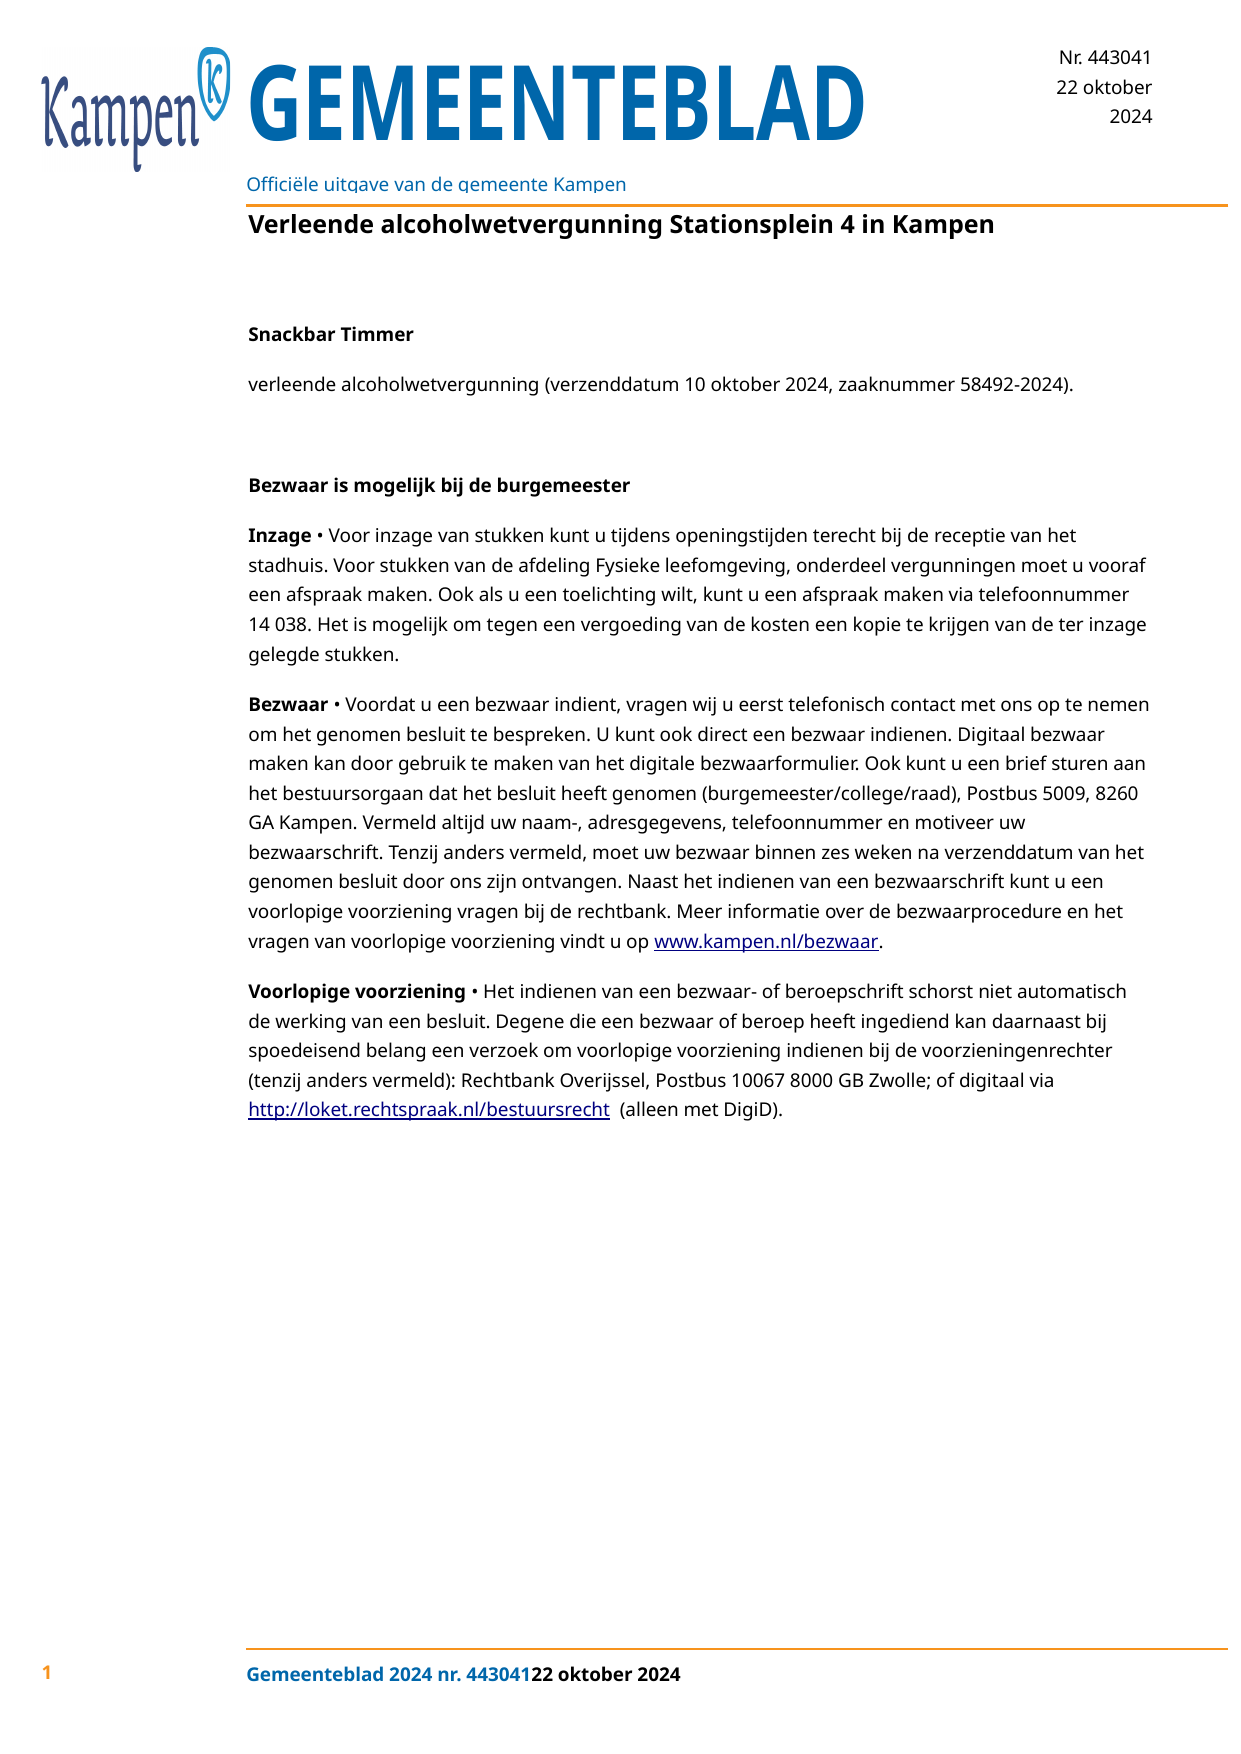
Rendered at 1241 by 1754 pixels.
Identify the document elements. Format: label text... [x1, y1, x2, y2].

text verleende alcoholwetvergunning (verzenddatum 10 oktober 2024, zaaknummer 58492-2024). [248, 371, 1152, 397]
text Voorlopige voorziening • Het indienen van een bezwaar- of beroepschrift schorst niet automatisch de werking van een besluit. Degene die een bezwaar of beroep heeft ingediend kan daarnaast bij spoedeisend belang een verzoek om voorlopige voorziening indienen bij de voorzieningenrechter (tenzij anders vermeld): Rechtbank Overijssel, Postbus 10067 8000 GB Zwolle; of digitaal via http://loket.rechtspraak.nl/bestuursrecht (alleen met DigiD). [248, 978, 1152, 1122]
text Inzage • Voor inzage van stukken kunt u tijdens openingstijden terecht bij de receptie van het stadhuis. Voor stukken van de afdeling Fysieke leefomgeving, onderdeel vergunningen moet u vooraf een afspraak maken. Ook als u een toelichting wilt, kunt u een afspraak maken via telefoonnummer 14 038. Het is mogelijk om tegen een vergoeding van de kosten een kopie te krijgen van de ter inzage gelegde stukken. [248, 522, 1152, 666]
text Bezwaar is mogelijk bij de burgemeester [248, 472, 1152, 498]
text Verleende alcoholwetvergunning Stationsplein 4 in Kampen [248, 207, 1152, 241]
text Snackbar Timmer [248, 321, 1152, 346]
picture [41, 47, 231, 172]
text Bezwaar • Voordat u een bezwaar indient, vragen wij u eerst telefonisch contact met ons op te nemen om het genomen besluit te bespreken. U kunt ook direct een bezwaar indienen. Digitaal bezwaar maken kan door gebruik te maken van het digitale bezwaarformulier. Ook kunt u een brief sturen aan het bestuursorgaan dat het besluit heeft genomen (burgemeester/college/raad), Postbus 5009, 8260 GA Kampen. Vermeld altijd uw naam-, adresgegevens, telefoonnummer en motiveer uw bezwaarschrift. Tenzij anders vermeld, moet uw bezwaar binnen zes weken na verzenddatum van het genomen besluit door ons zijn ontvangen. Naast het indienen van een bezwaarschrift kunt u een voorlopige voorziening vragen bij de rechtbank. Meer informatie over de bezwaarprocedure en het vragen van voorlopige voorziening vindt u op www.kampen.nl/bezwaar. [248, 691, 1152, 953]
